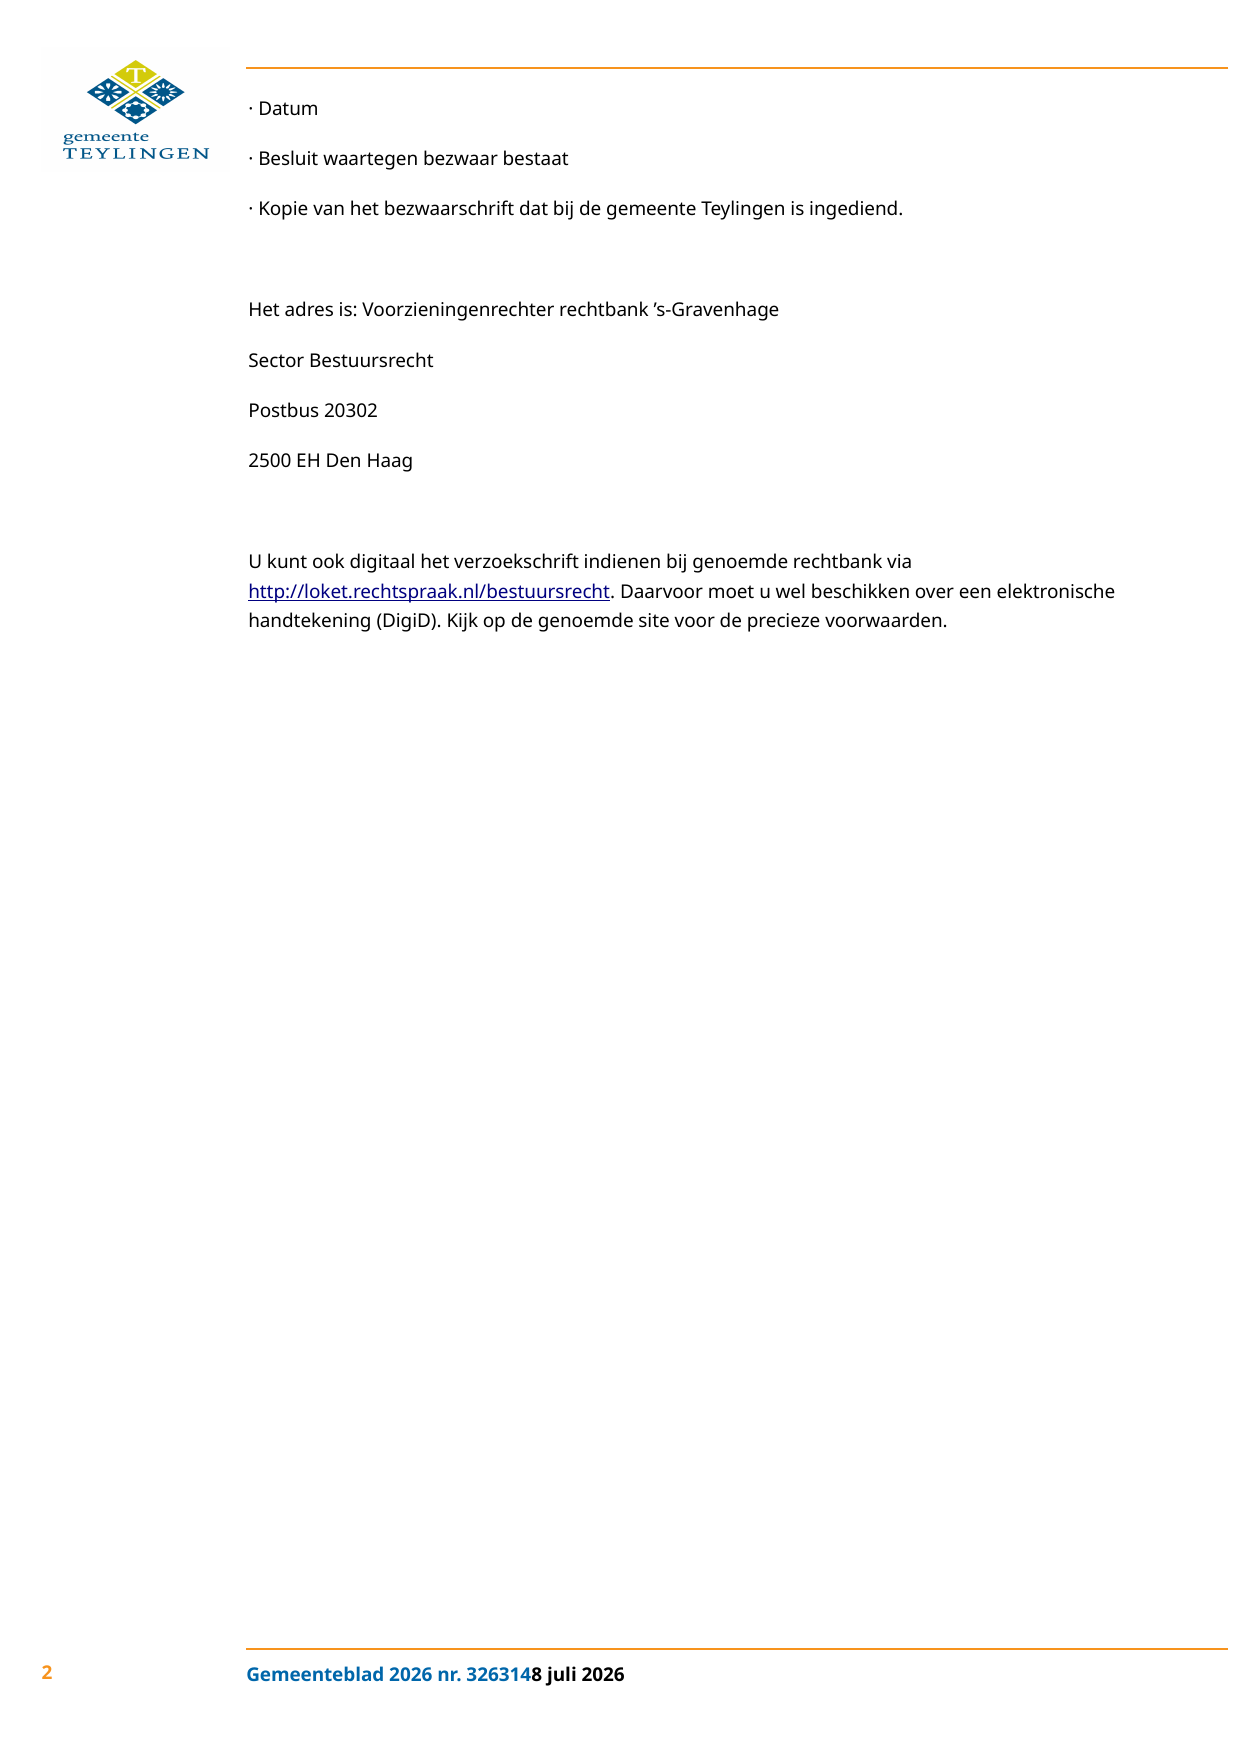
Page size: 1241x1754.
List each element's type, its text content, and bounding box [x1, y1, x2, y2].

text Postbus 20302 [248, 397, 1152, 423]
text · Datum [248, 95, 1152, 121]
text 2500 EH Den Haag [248, 448, 1152, 473]
text · Kopie van het bezwaarschrift dat bij de gemeente Teylingen is ingediend. [248, 196, 1152, 221]
text U kunt ook digitaal het verzoekschrift indienen bij genoemde rechtbank via http://loket.rechtspraak.nl/bestuursrecht. Daarvoor moet u wel beschikken over een elektronische handtekening (DigiD). Kijk op de genoemde site voor de precieze voorwaarden. [248, 548, 1152, 633]
text Het adres is: Voorzieningenrechter rechtbank ’s-Gravenhage [248, 296, 1152, 322]
picture [41, 47, 231, 172]
text Sector Bestuursrecht [248, 347, 1152, 373]
text · Besluit waartegen bezwaar bestaat [248, 145, 1152, 171]
